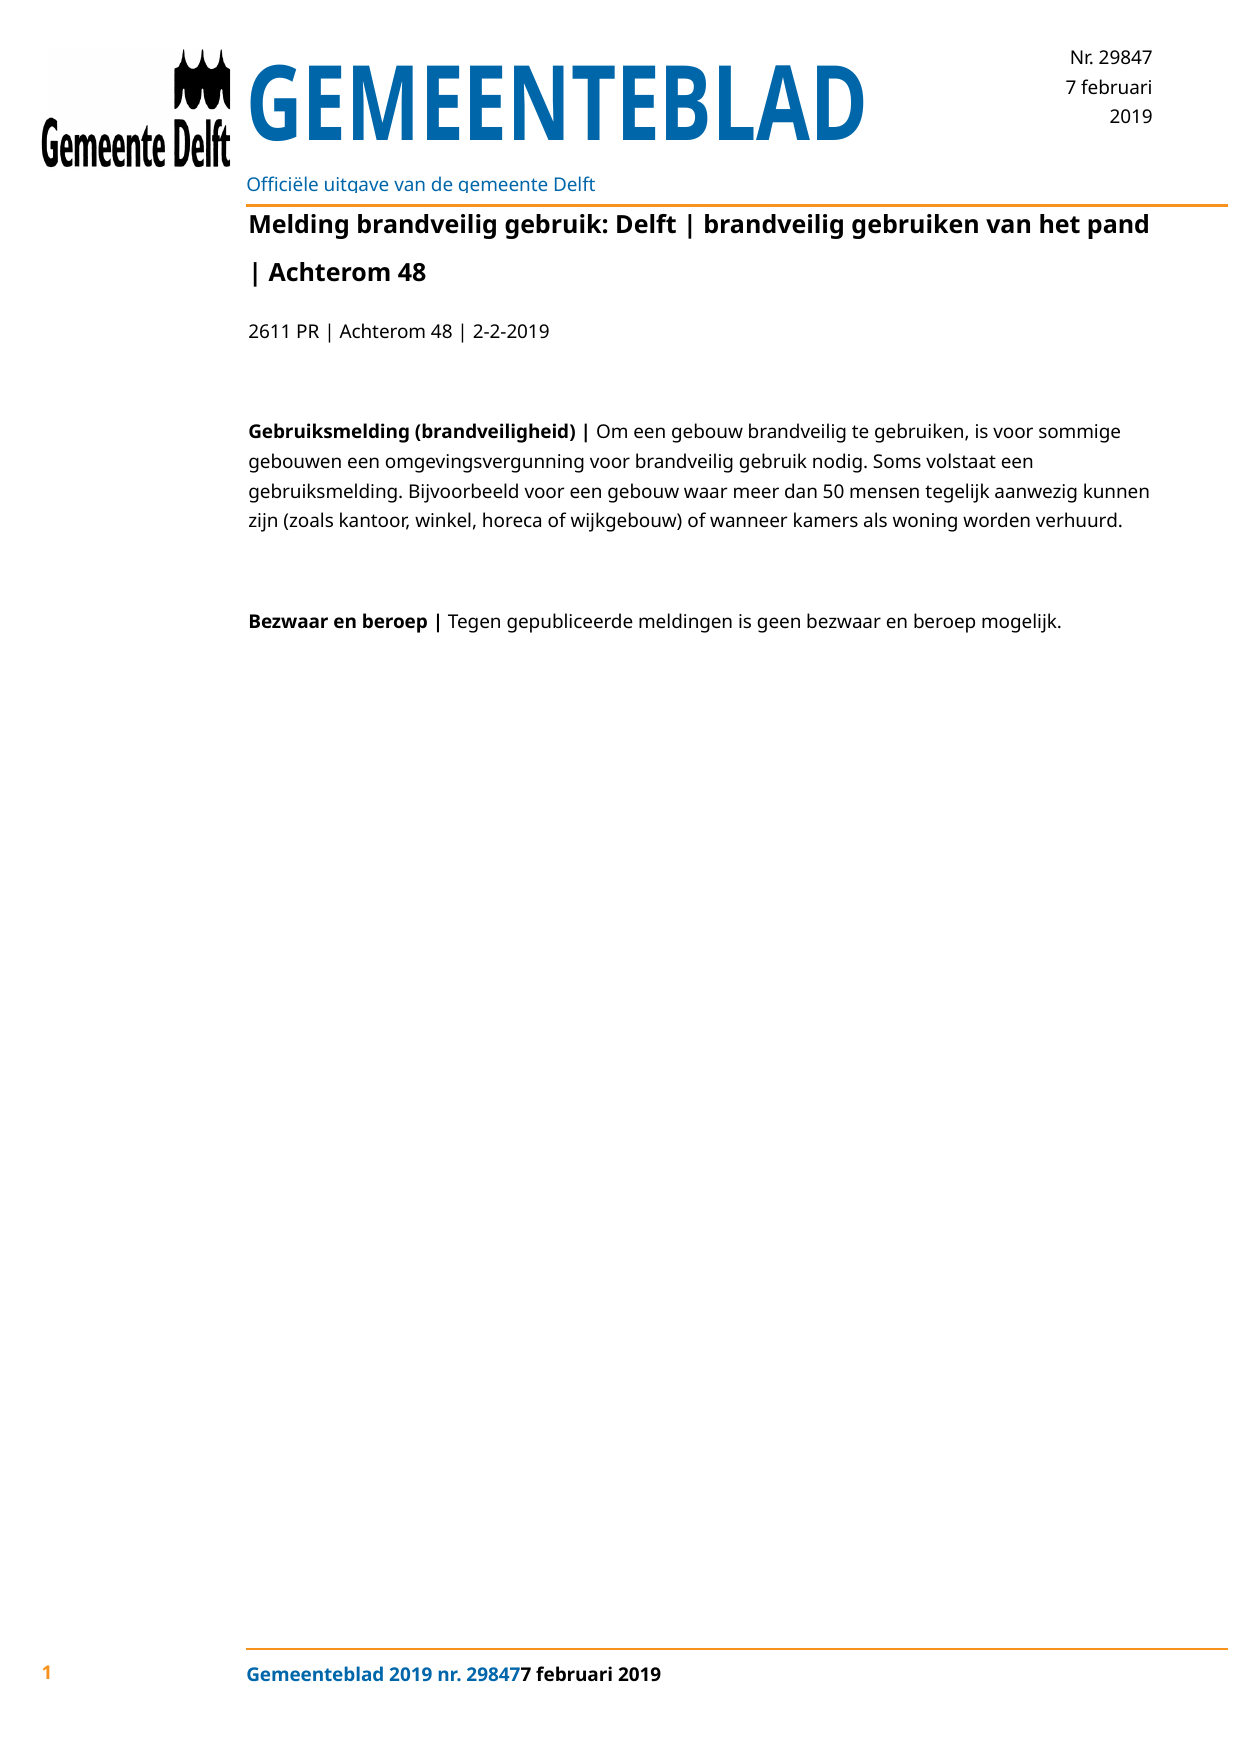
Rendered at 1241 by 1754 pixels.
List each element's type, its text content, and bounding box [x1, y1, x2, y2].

text Gebruiksmelding (brandveiligheid) | Om een gebouw brandveilig te gebruiken, is voor sommige gebouwen een omgevingsvergunning voor brandveilig gebruik nodig. Soms volstaat een gebruiksmelding. Bijvoorbeeld voor een gebouw waar meer dan 50 mensen tegelijk aanwezig kunnen zijn (zoals kantoor, winkel, horeca of wijkgebouw) of wanneer kamers als woning worden verhuurd. [248, 419, 1152, 533]
text 2611 PR | Achterom 48 | 2-2-2019 [248, 318, 1152, 344]
text Melding brandveilig gebruik: Delft | brandveilig gebruiken van het pand | Achterom 48 [248, 207, 1152, 288]
text Bezwaar en beroep | Tegen gepubliceerde meldingen is geen bezwaar en beroep mogelijk. [248, 608, 1152, 634]
picture [41, 47, 231, 172]
